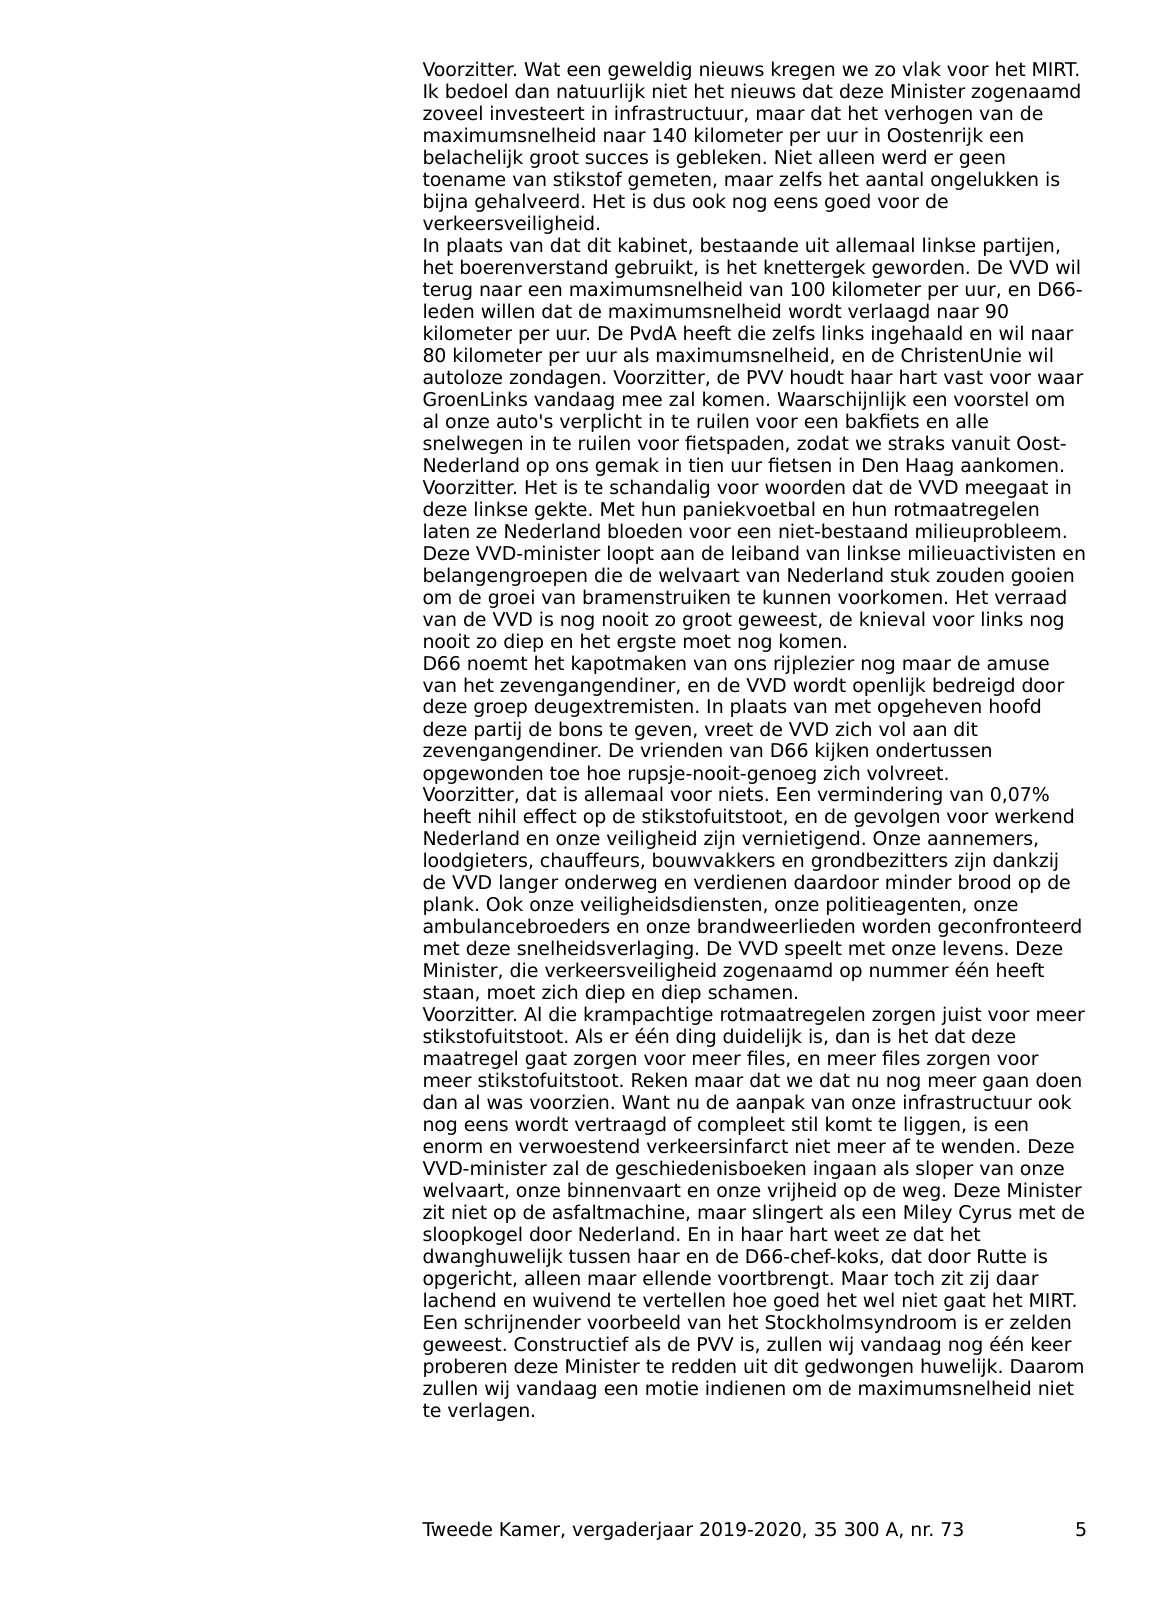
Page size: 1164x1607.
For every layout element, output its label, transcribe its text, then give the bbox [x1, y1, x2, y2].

text Voorzitter. Wat een geweldig nieuws kregen we zo vlak voor het MIRT. Ik bedoel dan natuurlijk niet het nieuws dat deze Minister zogenaamd zoveel investeert in infrastructuur, maar dat het verhogen van de maximumsnelheid naar 140 kilometer per uur in Oostenrijk een belachelijk groot succes is gebleken. Niet alleen werd er geen toename van stikstof gemeten, maar zelfs het aantal ongelukken is bijna gehalveerd. Het is dus ook nog eens goed voor de verkeersveiligheid. [422, 59, 1087, 235]
text D66 noemt het kapotmaken van ons rijplezier nog maar de amuse van het zevengangendiner, en de VVD wordt openlijk bedreigd door deze groep deugextremisten. In plaats van met opgeheven hoofd deze partij de bons te geven, vreet de VVD zich vol aan dit zevengangendiner. De vrienden van D66 kijken ondertussen opgewonden toe hoe rupsje-nooit-genoeg zich volvreet. [422, 652, 1087, 784]
text In plaats van dat dit kabinet, bestaande uit allemaal linkse partijen, het boerenverstand gebruikt, is het knettergek geworden. De VVD wil terug naar een maximumsnelheid van 100 kilometer per uur, en D66-leden willen dat de maximumsnelheid wordt verlaagd naar 90 kilometer per uur. De PvdA heeft die zelfs links ingehaald en wil naar 80 kilometer per uur als maximumsnelheid, en de ChristenUnie wil autoloze zondagen. Voorzitter, de PVV houdt haar hart vast voor waar GroenLinks vandaag mee zal komen. Waarschijnlijk een voorstel om al onze auto's verplicht in te ruilen voor een bakfiets en alle snelwegen in te ruilen voor fietspaden, zodat we straks vanuit Oost-Nederland op ons gemak in tien uur fietsen in Den Haag aankomen. [422, 235, 1087, 477]
text Voorzitter. Al die krampachtige rotmaatregelen zorgen juist voor meer stikstofuitstoot. Als er één ding duidelijk is, dan is het dat deze maatregel gaat zorgen voor meer files, en meer files zorgen voor meer stikstofuitstoot. Reken maar dat we dat nu nog meer gaan doen dan al was voorzien. Want nu de aanpak van onze infrastructuur ook nog eens wordt vertraagd of compleet stil komt te liggen, is een enorm en verwoestend verkeersinfarct niet meer af te wenden. Deze VVD-minister zal de geschiedenisboeken ingaan als sloper van onze welvaart, onze binnenvaart en onze vrijheid op de weg. Deze Minister zit niet op de asfaltmachine, maar slingert als een Miley Cyrus met de sloopkogel door Nederland. En in haar hart weet ze dat het dwanghuwelijk tussen haar en de D66-chef-koks, dat door Rutte is opgericht, alleen maar ellende voortbrengt. Maar toch zit zij daar lachend en wuivend te vertellen hoe goed het wel niet gaat het MIRT. Een schrijnender voorbeeld van het Stockholmsyndroom is er zelden geweest. Constructief als de PVV is, zullen wij vandaag nog één keer proberen deze Minister te redden uit dit gedwongen huwelijk. Daarom zullen wij vandaag een motie indienen om de maximumsnelheid niet te verlagen. [422, 1004, 1087, 1422]
text Voorzitter, dat is allemaal voor niets. Een vermindering van 0,07% heeft nihil effect op de stikstofuitstoot, en de gevolgen voor werkend Nederland en onze veiligheid zijn vernietigend. Onze aannemers, loodgieters, chauffeurs, bouwvakkers en grondbezitters zijn dankzij de VVD langer onderweg en verdienen daardoor minder brood op de plank. Ook onze veiligheidsdiensten, onze politieagenten, onze ambulancebroeders en onze brandweerlieden worden geconfronteerd met deze snelheidsverlaging. De VVD speelt met onze levens. Deze Minister, die verkeersveiligheid zogenaamd op nummer één heeft staan, moet zich diep en diep schamen. [422, 784, 1087, 1004]
text Voorzitter. Het is te schandalig voor woorden dat de VVD meegaat in deze linkse gekte. Met hun paniekvoetbal en hun rotmaatregelen laten ze Nederland bloeden voor een niet-bestaand milieuprobleem. Deze VVD-minister loopt aan de leiband van linkse milieuactivisten en belangengroepen die de welvaart van Nederland stuk zouden gooien om de groei van bramenstruiken te kunnen voorkomen. Het verraad van de VVD is nog nooit zo groot geweest, de knieval voor links nog nooit zo diep en het ergste moet nog komen. [422, 477, 1087, 652]
